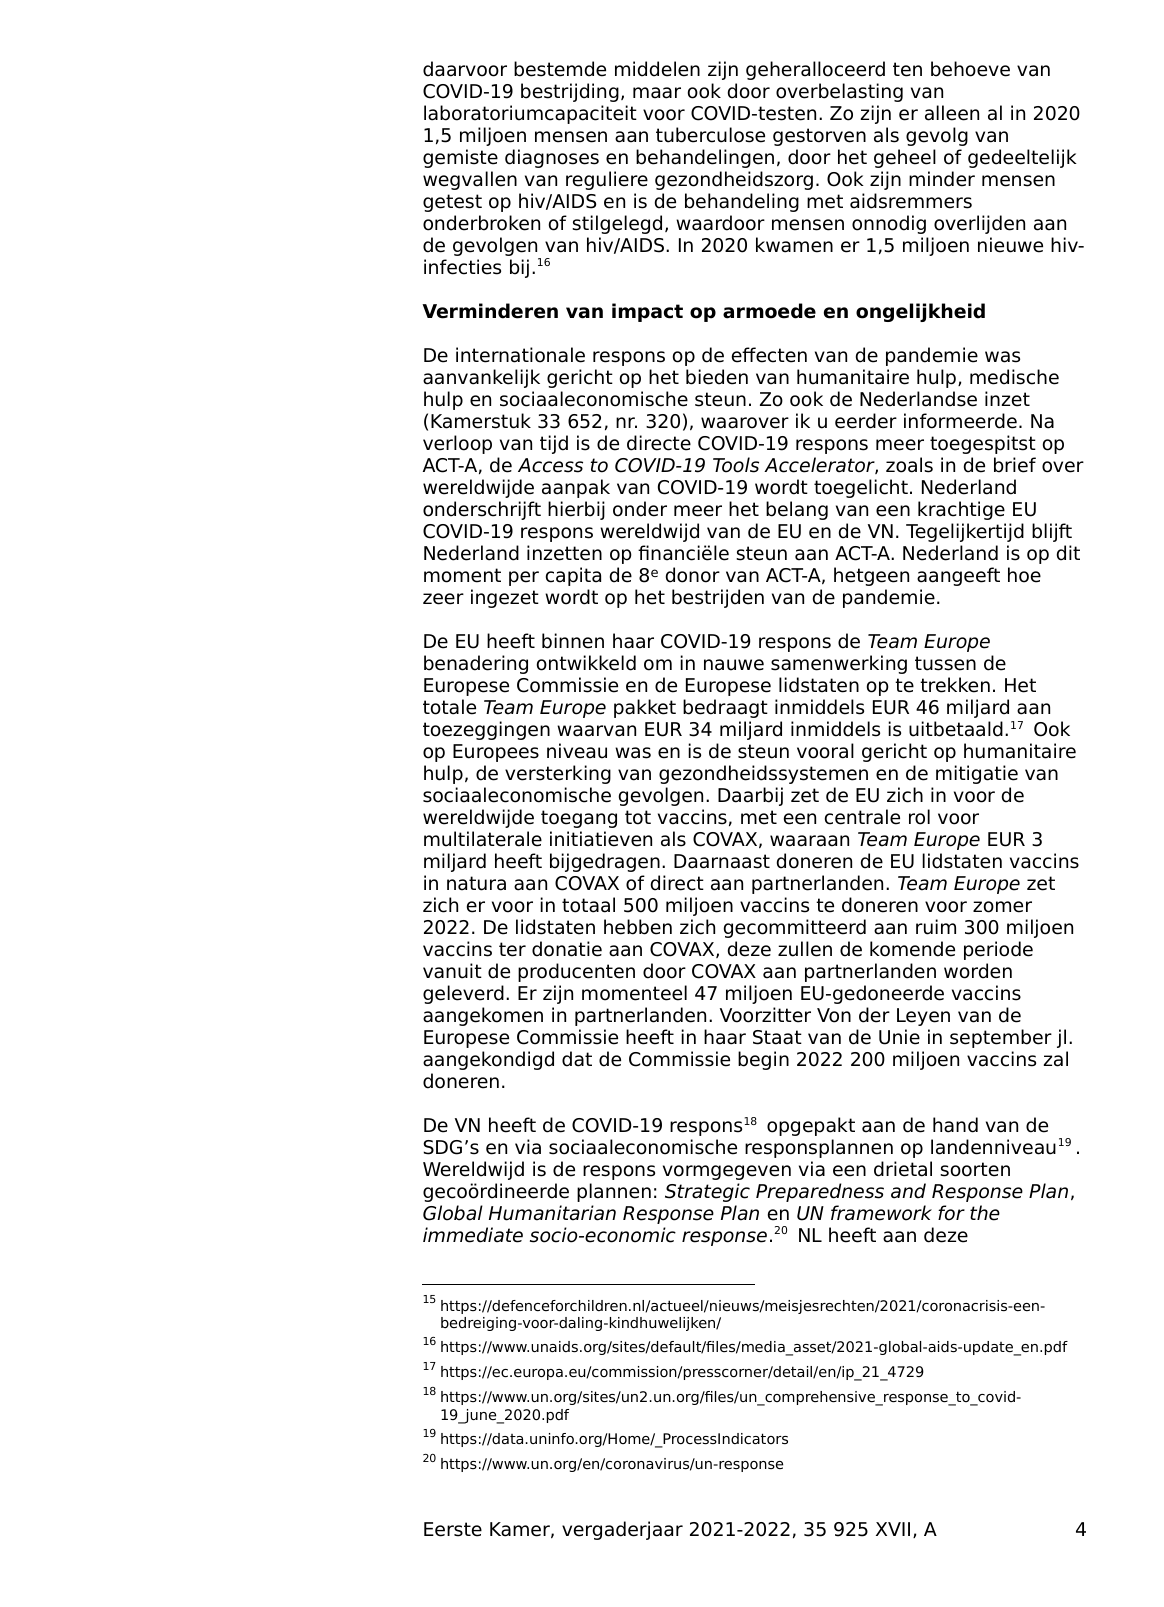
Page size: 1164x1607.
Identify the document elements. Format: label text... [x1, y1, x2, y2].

subtitle Verminderen van impact op armoede en ongelijkheid [422, 301, 1087, 323]
text De internationale respons op de effecten van de pandemie was aanvankelijk gericht op het bieden van humanitaire hulp, medische hulp en sociaaleconomische steun. Zo ook de Nederlandse inzet (Kamerstuk 33 652, nr. 320), waarover ik u eerder informeerde. Na verloop van tijd is de directe COVID-19 respons meer toegespitst op ACT-A, de Access to COVID-19 Tools Accelerator, zoals in de brief over wereldwijde aanpak van COVID-19 wordt toegelicht. Nederland onderschrijft hierbij onder meer het belang van een krachtige EU COVID-19 respons wereldwijd van de EU en de VN. Tegelijkertijd blijft Nederland inzetten op financiële steun aan ACT-A. Nederland is op dit moment per capita de 8e donor van ACT-A, hetgeen aangeeft hoe zeer ingezet wordt op het bestrijden van de pandemie. [422, 345, 1087, 609]
text https://www.un.org/en/coronavirus/un-response [422, 1452, 1087, 1474]
text https://www.unaids.org/sites/default/files/media_asset/2021-global-aids-update_en.pdf [422, 1335, 1087, 1357]
text daarvoor bestemde middelen zijn geheralloceerd ten behoeve van COVID-19 bestrijding, maar ook door overbelasting van laboratoriumcapaciteit voor COVID-testen. Zo zijn er alleen al in 2020 1,5 miljoen mensen aan tuberculose gestorven als gevolg van gemiste diagnoses en behandelingen, door het geheel of gedeeltelijk wegvallen van reguliere gezondheidszorg. Ook zijn minder mensen getest op hiv/AIDS en is de behandeling met aidsremmers onderbroken of stilgelegd, waardoor mensen onnodig overlijden aan de gevolgen van hiv/AIDS. In 2020 kwamen er 1,5 miljoen nieuwe hiv-infecties bij. [422, 59, 1087, 279]
text De EU heeft binnen haar COVID-19 respons de Team Europe benadering ontwikkeld om in nauwe samenwerking tussen de Europese Commissie en de Europese lidstaten op te trekken. Het totale Team Europe pakket bedraagt inmiddels EUR 46 miljard aan toezeggingen waarvan EUR 34 miljard inmiddels is uitbetaald. Ook op Europees niveau was en is de steun vooral gericht op humanitaire hulp, de versterking van gezondheidssystemen en de mitigatie van sociaaleconomische gevolgen. Daarbij zet de EU zich in voor de wereldwijde toegang tot vaccins, met een centrale rol voor multilaterale initiatieven als COVAX, waaraan Team Europe EUR 3 miljard heeft bijgedragen. Daarnaast doneren de EU lidstaten vaccins in natura aan COVAX of direct aan partnerlanden. Team Europe zet zich er voor in totaal 500 miljoen vaccins te doneren voor zomer 2022. De lidstaten hebben zich gecommitteerd aan ruim 300 miljoen vaccins ter donatie aan COVAX, deze zullen de komende periode vanuit de producenten door COVAX aan partnerlanden worden geleverd. Er zijn momenteel 47 miljoen EU-gedoneerde vaccins aangekomen in partnerlanden. Voorzitter Von der Leyen van de Europese Commissie heeft in haar Staat van de Unie in september jl. aangekondigd dat de Commissie begin 2022 200 miljoen vaccins zal doneren. [422, 631, 1087, 1093]
text https://defenceforchildren.nl/actueel/nieuws/meisjesrechten/2021/coronacrisis-een-bedreiging-voor-daling-kindhuwelijken/ [422, 1293, 1087, 1332]
text https://ec.europa.eu/commission/presscorner/detail/en/ip_21_4729 [422, 1360, 1087, 1382]
text https://data.uninfo.org/Home/_ProcessIndicators [422, 1427, 1087, 1449]
text De VN heeft de COVID-19 respons opgepakt aan de hand van de SDG’s en via sociaaleconomische responsplannen op landenniveau. Wereldwijd is de respons vormgegeven via een drietal soorten gecoördineerde plannen: Strategic Preparedness and Response Plan, Global Humanitarian Response Plan en UN framework for the immediate socio-economic response. NL heeft aan deze [422, 1115, 1087, 1247]
text https://www.un.org/sites/un2.un.org/files/un_comprehensive_response_to_covid-19_june_2020.pdf [422, 1385, 1087, 1424]
